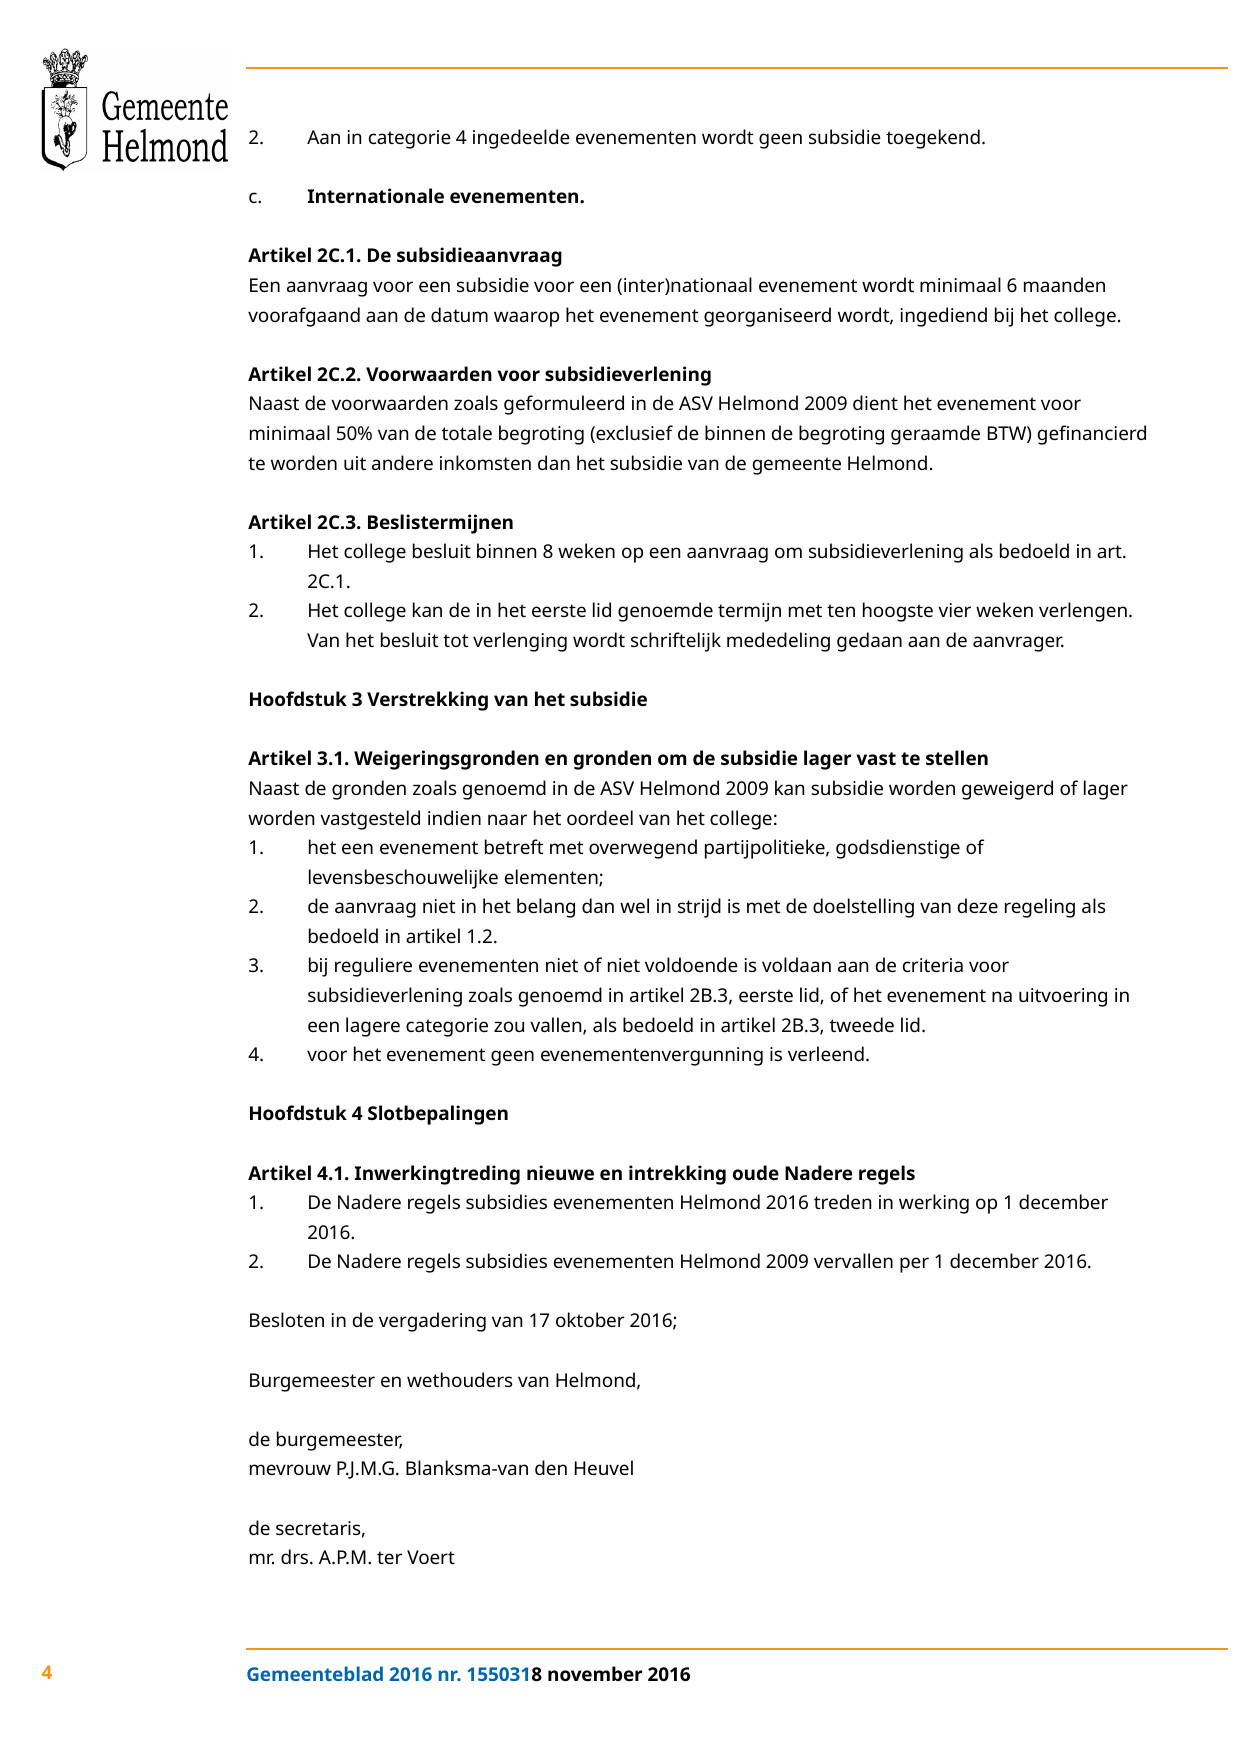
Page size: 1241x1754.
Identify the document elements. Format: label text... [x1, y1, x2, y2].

text Artikel 2C.1. De subsidieaanvraag [248, 243, 1152, 268]
list bij reguliere evenementen niet of niet voldoende is voldaan aan de criteria voor subsidieverlening zoals genoemd in artikel 2B.3, eerste lid, of het evenement na uitvoering in een lagere categorie zou vallen, als bedoeld in artikel 2B.3, tweede lid. [248, 953, 1152, 1038]
text Artikel 4.1. Inwerkingtreding nieuwe en intrekking oude Nadere regels [248, 1160, 1152, 1186]
text de secretaris, [248, 1515, 1152, 1541]
text Naast de voorwaarden zoals geformuleerd in de ASV Helmond 2009 dient het evenement voor minimaal 50% van de totale begroting (exclusief de binnen de begroting geraamde BTW) gefinancierd te worden uit andere inkomsten dan het subsidie van de gemeente Helmond. [248, 391, 1152, 476]
list Aan in categorie 4 ingedeelde evenementen wordt geen subsidie toegekend. [248, 124, 1152, 150]
text Burgemeester en wethouders van Helmond, [248, 1367, 1152, 1393]
list Het college kan de in het eerste lid genoemde termijn met ten hoogste vier weken verlengen. Van het besluit tot verlenging wordt schriftelijk mededeling gedaan aan de aanvrager. [248, 598, 1152, 653]
text Artikel 2C.3. Beslistermijnen [248, 509, 1152, 535]
list de aanvraag niet in het belang dan wel in strijd is met de doelstelling van deze regeling als bedoeld in artikel 1.2. [248, 893, 1152, 949]
list Internationale evenementen. [248, 183, 1152, 209]
list De Nadere regels subsidies evenementen Helmond 2016 treden in werking op 1 december 2016. [248, 1189, 1152, 1245]
text Hoofdstuk 3 Verstrekking van het subsidie [248, 686, 1152, 712]
list het een evenement betreft met overwegend partijpolitieke, godsdienstige of levensbeschouwelijke elementen; [248, 834, 1152, 890]
text mevrouw P.J.M.G. Blanksma-van den Heuvel [248, 1456, 1152, 1481]
text de burgemeester, [248, 1426, 1152, 1452]
text Artikel 3.1. Weigeringsgronden en gronden om de subsidie lager vast te stellen [248, 746, 1152, 771]
text Besloten in de vergadering van 17 oktober 2016; [248, 1308, 1152, 1333]
text Hoofdstuk 4 Slotbepalingen [248, 1101, 1152, 1126]
text mr. drs. A.P.M. ter Voert [248, 1544, 1152, 1570]
list Het college besluit binnen 8 weken op een aanvraag om subsidieverlening als bedoeld in art. 2C.1. [248, 538, 1152, 594]
text Een aanvraag voor een subsidie voor een (inter)nationaal evenement wordt minimaal 6 maanden voorafgaand aan de datum waarop het evenement georganiseerd wordt, ingediend bij het college. [248, 272, 1152, 328]
text Artikel 2C.2. Voorwaarden voor subsidieverlening [248, 361, 1152, 387]
picture [41, 47, 231, 172]
list De Nadere regels subsidies evenementen Helmond 2009 vervallen per 1 december 2016. [248, 1248, 1152, 1274]
list voor het evenement geen evenementenvergunning is verleend. [248, 1041, 1152, 1067]
text Naast de gronden zoals genoemd in de ASV Helmond 2009 kan subsidie worden geweigerd of lager worden vastgesteld indien naar het oordeel van het college: [248, 775, 1152, 831]
